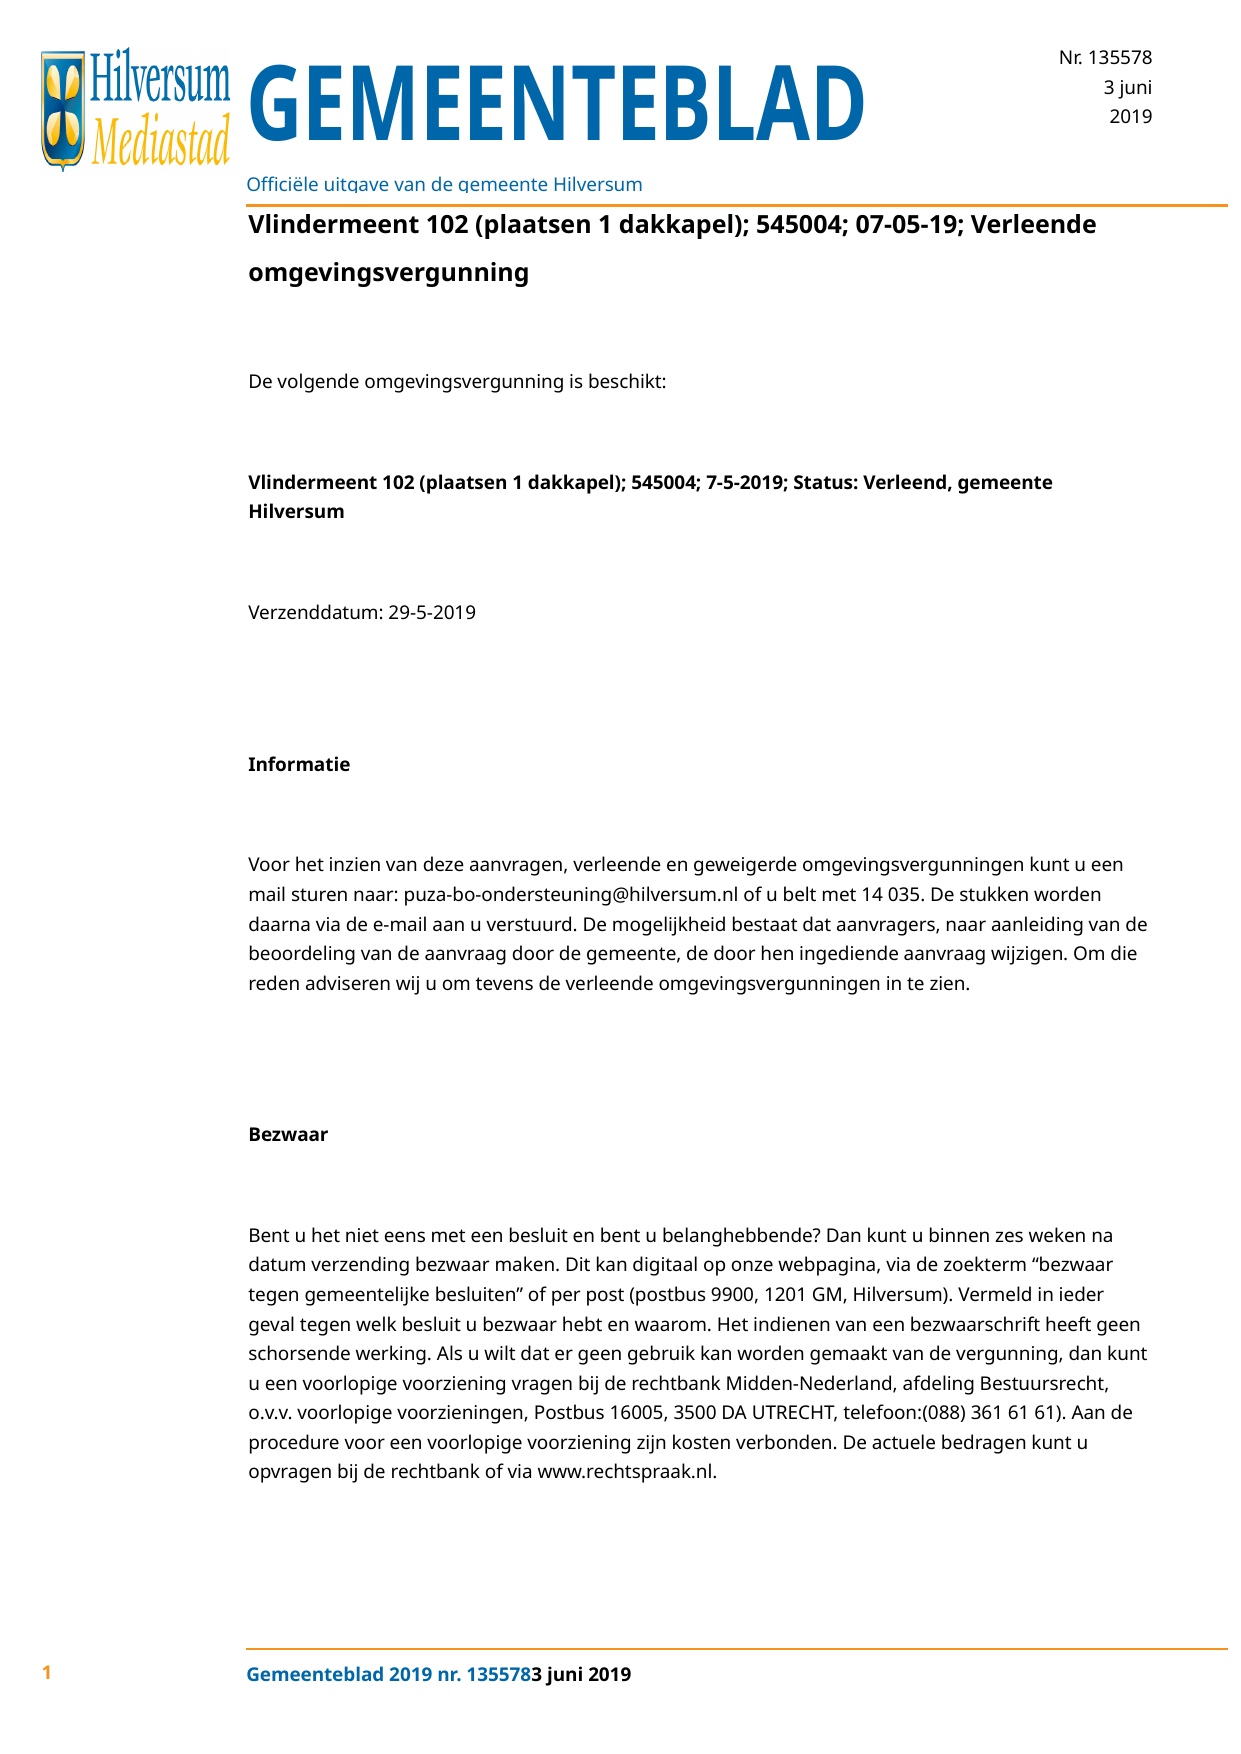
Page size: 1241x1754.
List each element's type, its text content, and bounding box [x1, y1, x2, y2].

text Voor het inzien van deze aanvragen, verleende en geweigerde omgevingsvergunningen kunt u een mail sturen naar: puza-bo-ondersteuning@hilversum.nl of u belt met 14 035. De stukken worden daarna via de e-mail aan u verstuurd. De mogelijkheid bestaat dat aanvragers, naar aanleiding van de beoordeling van de aanvraag door de gemeente, de door hen ingediende aanvraag wijzigen. Om die reden adviseren wij u om tevens de verleende omgevingsvergunningen in te zien. [248, 852, 1152, 996]
picture [41, 47, 231, 172]
text Vlindermeent 102 (plaatsen 1 dakkapel); 545004; 07-05-19; Verleende omgevingsvergunning [248, 207, 1152, 288]
text Informatie [248, 751, 1152, 777]
text De volgende omgevingsvergunning is beschikt: [248, 368, 1152, 394]
text Vlindermeent 102 (plaatsen 1 dakkapel); 545004; 7-5-2019; Status: Verleend, gemeente Hilversum [248, 469, 1152, 524]
text Bezwaar [248, 1121, 1152, 1147]
text Bent u het niet eens met een besluit en bent u belanghebbende? Dan kunt u binnen zes weken na datum verzending bezwaar maken. Dit kan digitaal op onze webpagina, via de zoekterm “bezwaar tegen gemeentelijke besluiten” of per post (postbus 9900, 1201 GM, Hilversum). Vermeld in ieder geval tegen welk besluit u bezwaar hebt en waarom. Het indienen van een bezwaarschrift heeft geen schorsende werking. Als u wilt dat er geen gebruik kan worden gemaakt van de vergunning, dan kunt u een voorlopige voorziening vragen bij de rechtbank Midden-Nederland, afdeling Bestuursrecht, o.v.v. voorlopige voorzieningen, Postbus 16005, 3500 DA UTRECHT, telefoon:(088) 361 61 61). Aan de procedure voor een voorlopige voorziening zijn kosten verbonden. De actuele bedragen kunt u opvragen bij de rechtbank of via www.rechtspraak.nl. [248, 1222, 1152, 1484]
text Verzenddatum: 29-5-2019 [248, 599, 1152, 625]
